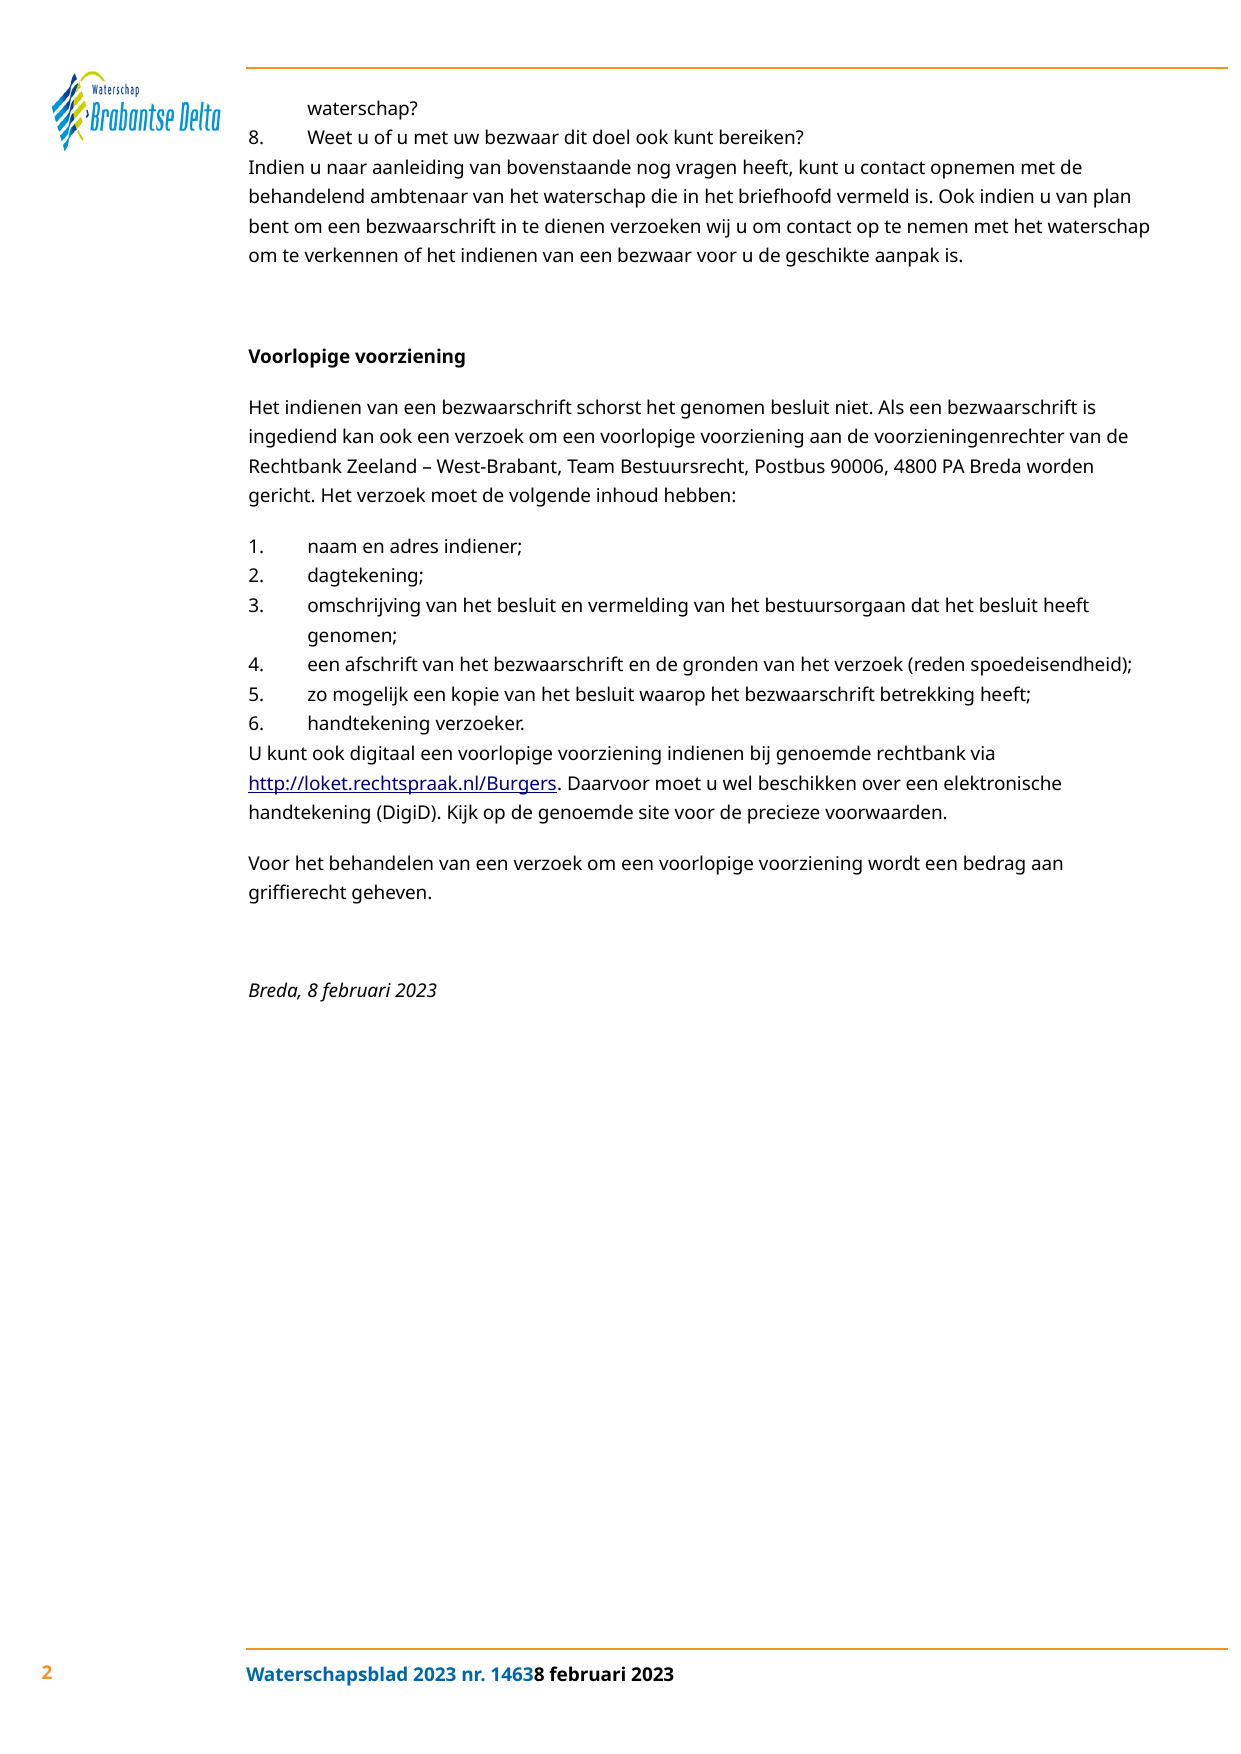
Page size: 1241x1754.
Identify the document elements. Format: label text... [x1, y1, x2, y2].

text Het indienen van een bezwaarschrift schorst het genomen besluit niet. Als een bezwaarschrift is ingediend kan ook een verzoek om een voorlopige voorziening aan de voorzieningenrechter van de Rechtbank Zeeland – West-Brabant, Team Bestuursrecht, Postbus 90006, 4800 PA Breda worden gericht. Het verzoek moet de volgende inhoud hebben: [248, 394, 1152, 508]
text U kunt ook digitaal een voorlopige voorziening indienen bij genoemde rechtbank via http://loket.rechtspraak.nl/Burgers. Daarvoor moet u wel beschikken over een elektronische handtekening (DigiD). Kijk op de genoemde site voor de precieze voorwaarden. [248, 740, 1152, 825]
list naam en adres indiener; [248, 533, 1152, 559]
text Voorlopige voorziening [248, 343, 1152, 369]
text Voor het behandelen van een verzoek om een voorlopige voorziening wordt een bedrag aan griffierecht geheven. [248, 850, 1152, 905]
list waterschap? [248, 95, 1152, 121]
list Weet u of u met uw bezwaar dit doel ook kunt bereiken? [248, 124, 1152, 150]
text Breda, 8 februari 2023 [248, 978, 1152, 1003]
text Indien u naar aanleiding van bovenstaande nog vragen heeft, kunt u contact opnemen met de behandelend ambtenaar van het waterschap die in het briefhoofd vermeld is. Ook indien u van plan bent om een bezwaarschrift in te dienen verzoeken wij u om contact op te nemen met het waterschap om te verkennen of het indienen van een bezwaar voor u de geschikte aanpak is. [248, 154, 1152, 268]
list een afschrift van het bezwaarschrift en de gronden van het verzoek (reden spoedeisendheid); [248, 651, 1152, 677]
list omschrijving van het besluit en vermelding van het bestuursorgaan dat het besluit heeft genomen; [248, 592, 1152, 648]
list dagtekening; [248, 563, 1152, 588]
picture [41, 47, 231, 172]
list zo mogelijk een kopie van het besluit waarop het bezwaarschrift betrekking heeft; [248, 681, 1152, 707]
list handtekening verzoeker. [248, 711, 1152, 736]
